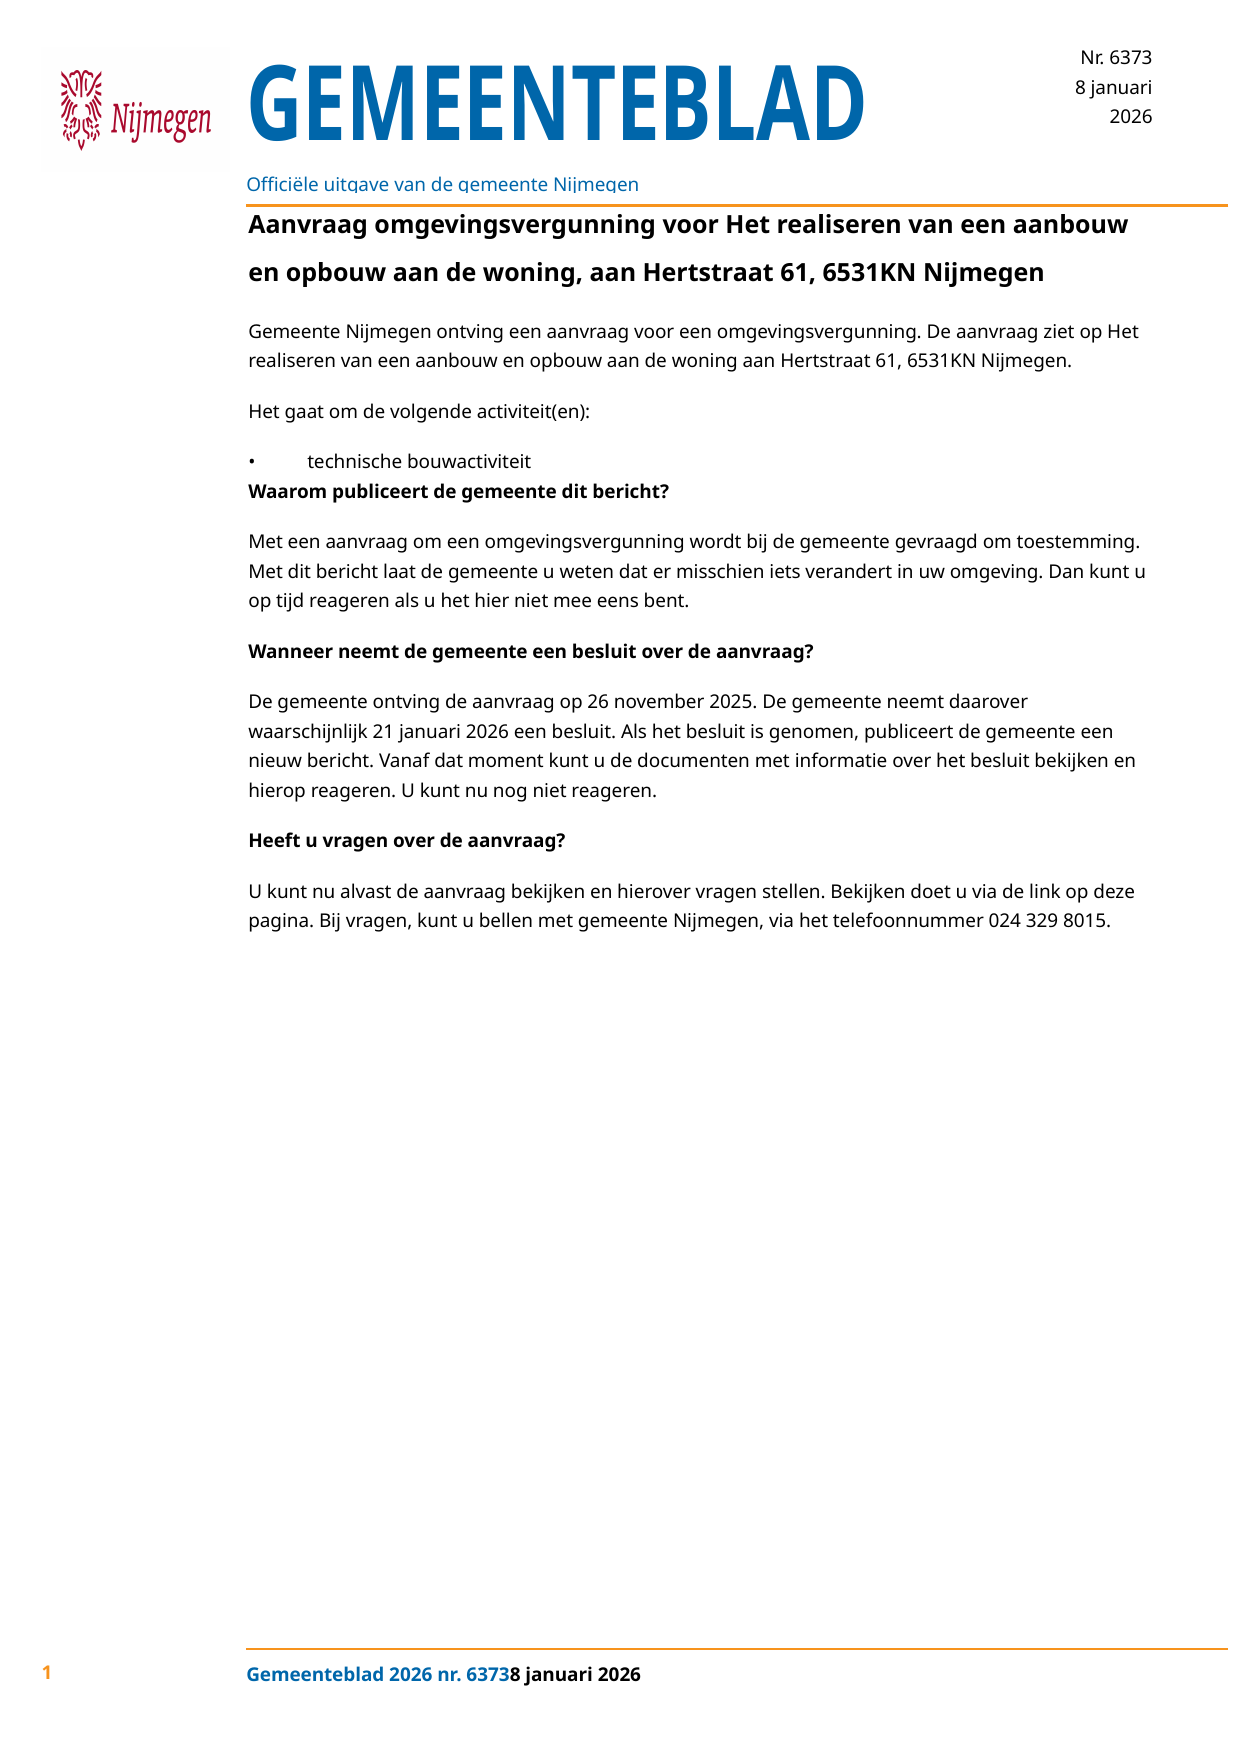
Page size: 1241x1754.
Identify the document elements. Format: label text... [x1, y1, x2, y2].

text Aanvraag omgevingsvergunning voor Het realiseren van een aanbouw en opbouw aan de woning, aan Hertstraat 61, 6531KN Nijmegen [248, 207, 1152, 288]
text Gemeente Nijmegen ontving een aanvraag voor een omgevingsvergunning. De aanvraag ziet op Het realiseren van een aanbouw en opbouw aan de woning aan Hertstraat 61, 6531KN Nijmegen. [248, 318, 1152, 373]
picture [41, 47, 231, 172]
text Waarom publiceert de gemeente dit bericht? [248, 478, 1152, 504]
text Heeft u vragen over de aanvraag? [248, 827, 1152, 853]
list technische bouwactiviteit [248, 448, 1152, 474]
text Wanneer neemt de gemeente een besluit over de aanvraag? [248, 638, 1152, 664]
text Met een aanvraag om een omgevingsvergunning wordt bij de gemeente gevraagd om toestemming. Met dit bericht laat de gemeente u weten dat er misschien iets verandert in uw omgeving. Dan kunt u op tijd reageren als u het hier niet mee eens bent. [248, 528, 1152, 613]
text U kunt nu alvast de aanvraag bekijken en hierover vragen stellen. Bekijken doet u via de link op deze pagina. Bij vragen, kunt u bellen met gemeente Nijmegen, via het telefoonnummer 024 329 8015. [248, 878, 1152, 933]
text Het gaat om de volgende activiteit(en): [248, 398, 1152, 424]
text De gemeente ontving de aanvraag op 26 november 2025. De gemeente neemt daarover waarschijnlijk 21 januari 2026 een besluit. Als het besluit is genomen, publiceert de gemeente een nieuw bericht. Vanaf dat moment kunt u de documenten met informatie over het besluit bekijken en hierop reageren. U kunt nu nog niet reageren. [248, 688, 1152, 803]
